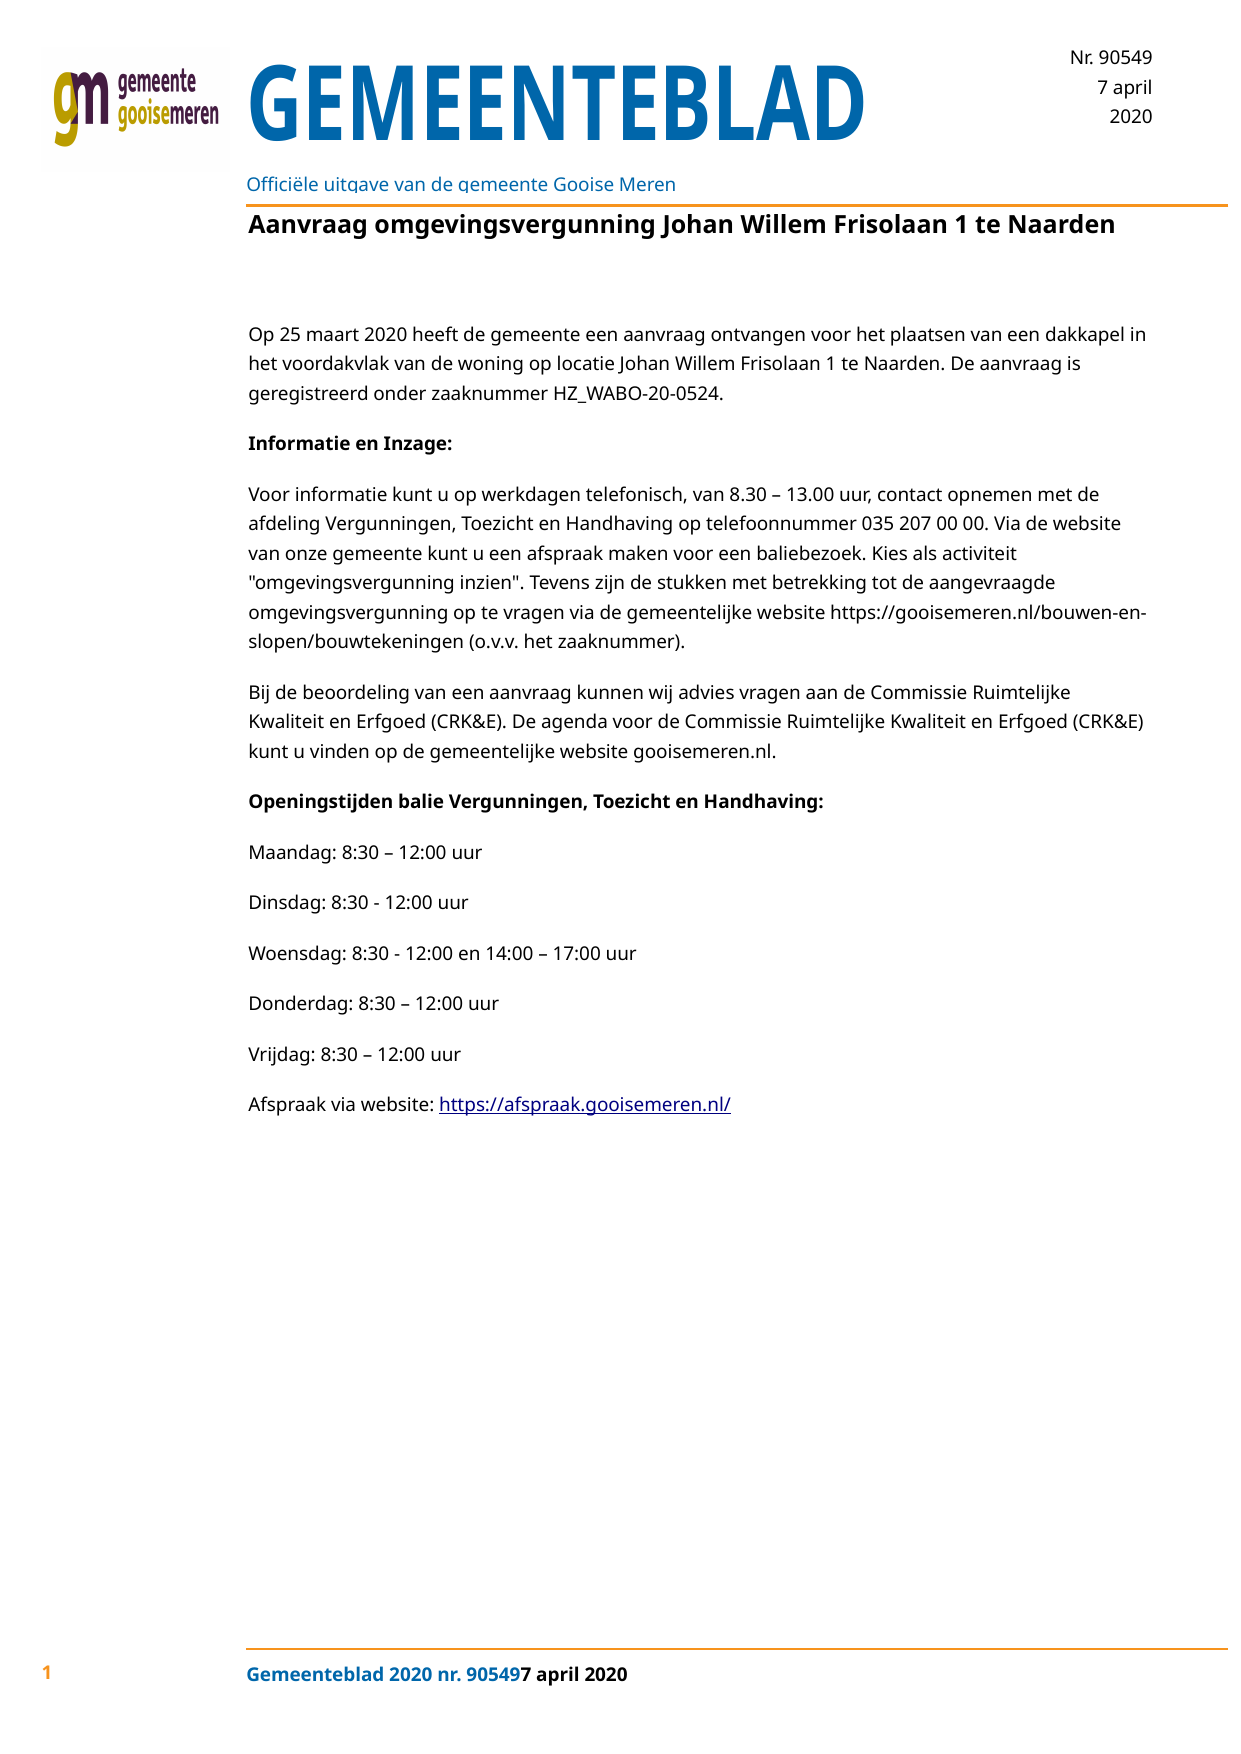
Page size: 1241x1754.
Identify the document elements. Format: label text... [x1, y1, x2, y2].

text Maandag: 8:30 – 12:00 uur [248, 839, 1152, 865]
text Openingstijden balie Vergunningen, Toezicht en Handhaving: [248, 789, 1152, 814]
text Voor informatie kunt u op werkdagen telefonisch, van 8.30 – 13.00 uur, contact opnemen met de afdeling Vergunningen, Toezicht en Handhaving op telefoonnummer 035 207 00 00. Via de website van onze gemeente kunt u een afspraak maken voor een baliebezoek. Kies als activiteit "omgevingsvergunning inzien". Tevens zijn de stukken met betrekking tot de aangevraagde omgevingsvergunning op te vragen via de gemeentelijke website https://gooisemeren.nl/bouwen-en-slopen/bouwtekeningen (o.v.v. het zaaknummer). [248, 481, 1152, 654]
text Afspraak via website: https://afspraak.gooisemeren.nl/ [248, 1091, 1152, 1117]
text Op 25 maart 2020 heeft de gemeente een aanvraag ontvangen voor het plaatsen van een dakkapel in het voordakvlak van de woning op locatie Johan Willem Frisolaan 1 te Naarden. De aanvraag is geregistreerd onder zaaknummer HZ_WABO-20-0524. [248, 321, 1152, 406]
picture [41, 47, 231, 172]
text Aanvraag omgevingsvergunning Johan Willem Frisolaan 1 te Naarden [248, 207, 1152, 241]
text Woensdag: 8:30 - 12:00 en 14:00 – 17:00 uur [248, 940, 1152, 966]
text Informatie en Inzage: [248, 430, 1152, 456]
text Vrijdag: 8:30 – 12:00 uur [248, 1041, 1152, 1066]
text Donderdag: 8:30 – 12:00 uur [248, 990, 1152, 1016]
text Bij de beoordeling van een aanvraag kunnen wij advies vragen aan de Commissie Ruimtelijke Kwaliteit en Erfgoed (CRK&E). De agenda voor de Commissie Ruimtelijke Kwaliteit en Erfgoed (CRK&E) kunt u vinden op de gemeentelijke website gooisemeren.nl. [248, 679, 1152, 764]
text Dinsdag: 8:30 - 12:00 uur [248, 889, 1152, 915]
